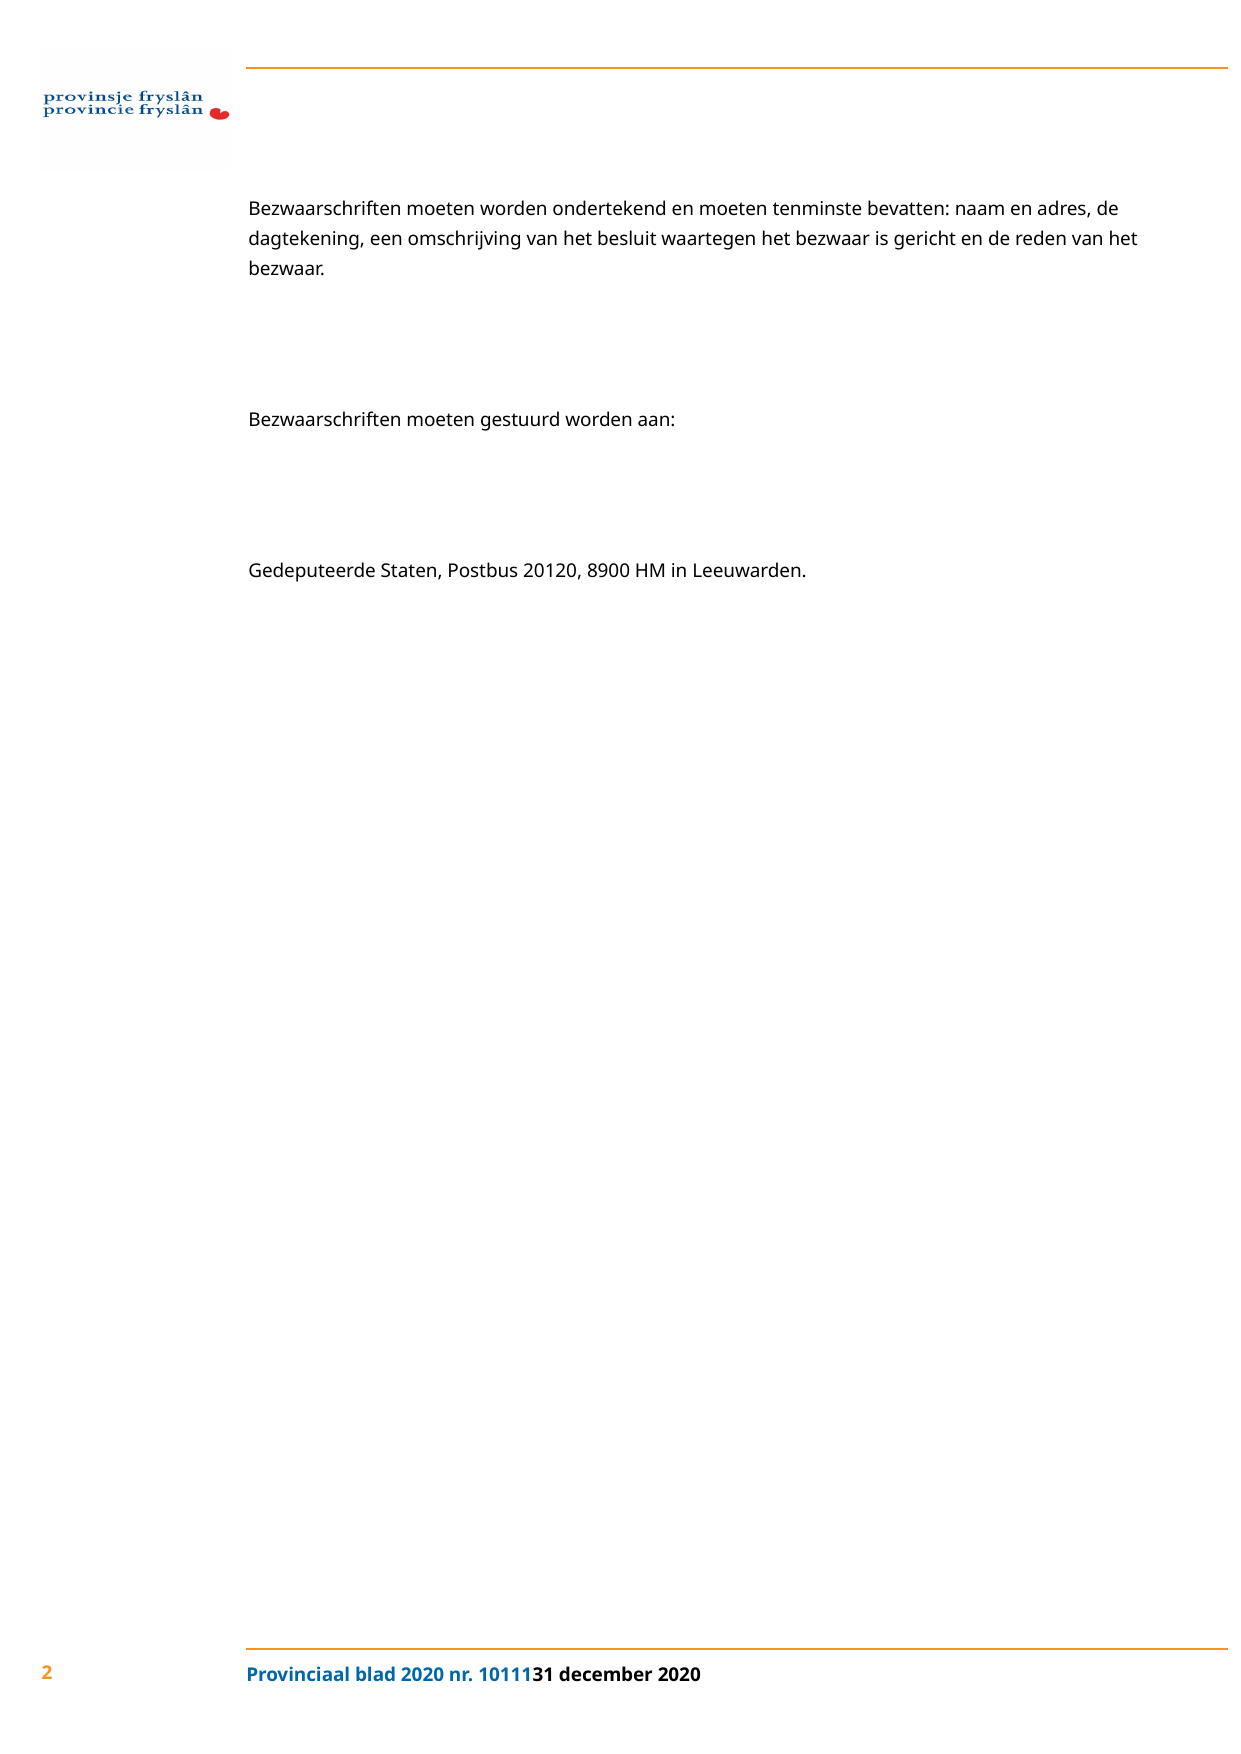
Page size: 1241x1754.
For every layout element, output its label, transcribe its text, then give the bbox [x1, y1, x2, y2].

text Gedeputeerde Staten, Postbus 20120, 8900 HM in Leeuwarden. [248, 557, 1152, 583]
text Bezwaarschriften moeten worden ondertekend en moeten tenminste bevatten: naam en adres, de dagtekening, een omschrijving van het besluit waartegen het bezwaar is gericht en de reden van het bezwaar. [248, 196, 1152, 281]
text Bezwaarschriften moeten gestuurd worden aan: [248, 406, 1152, 432]
picture [41, 47, 231, 172]
